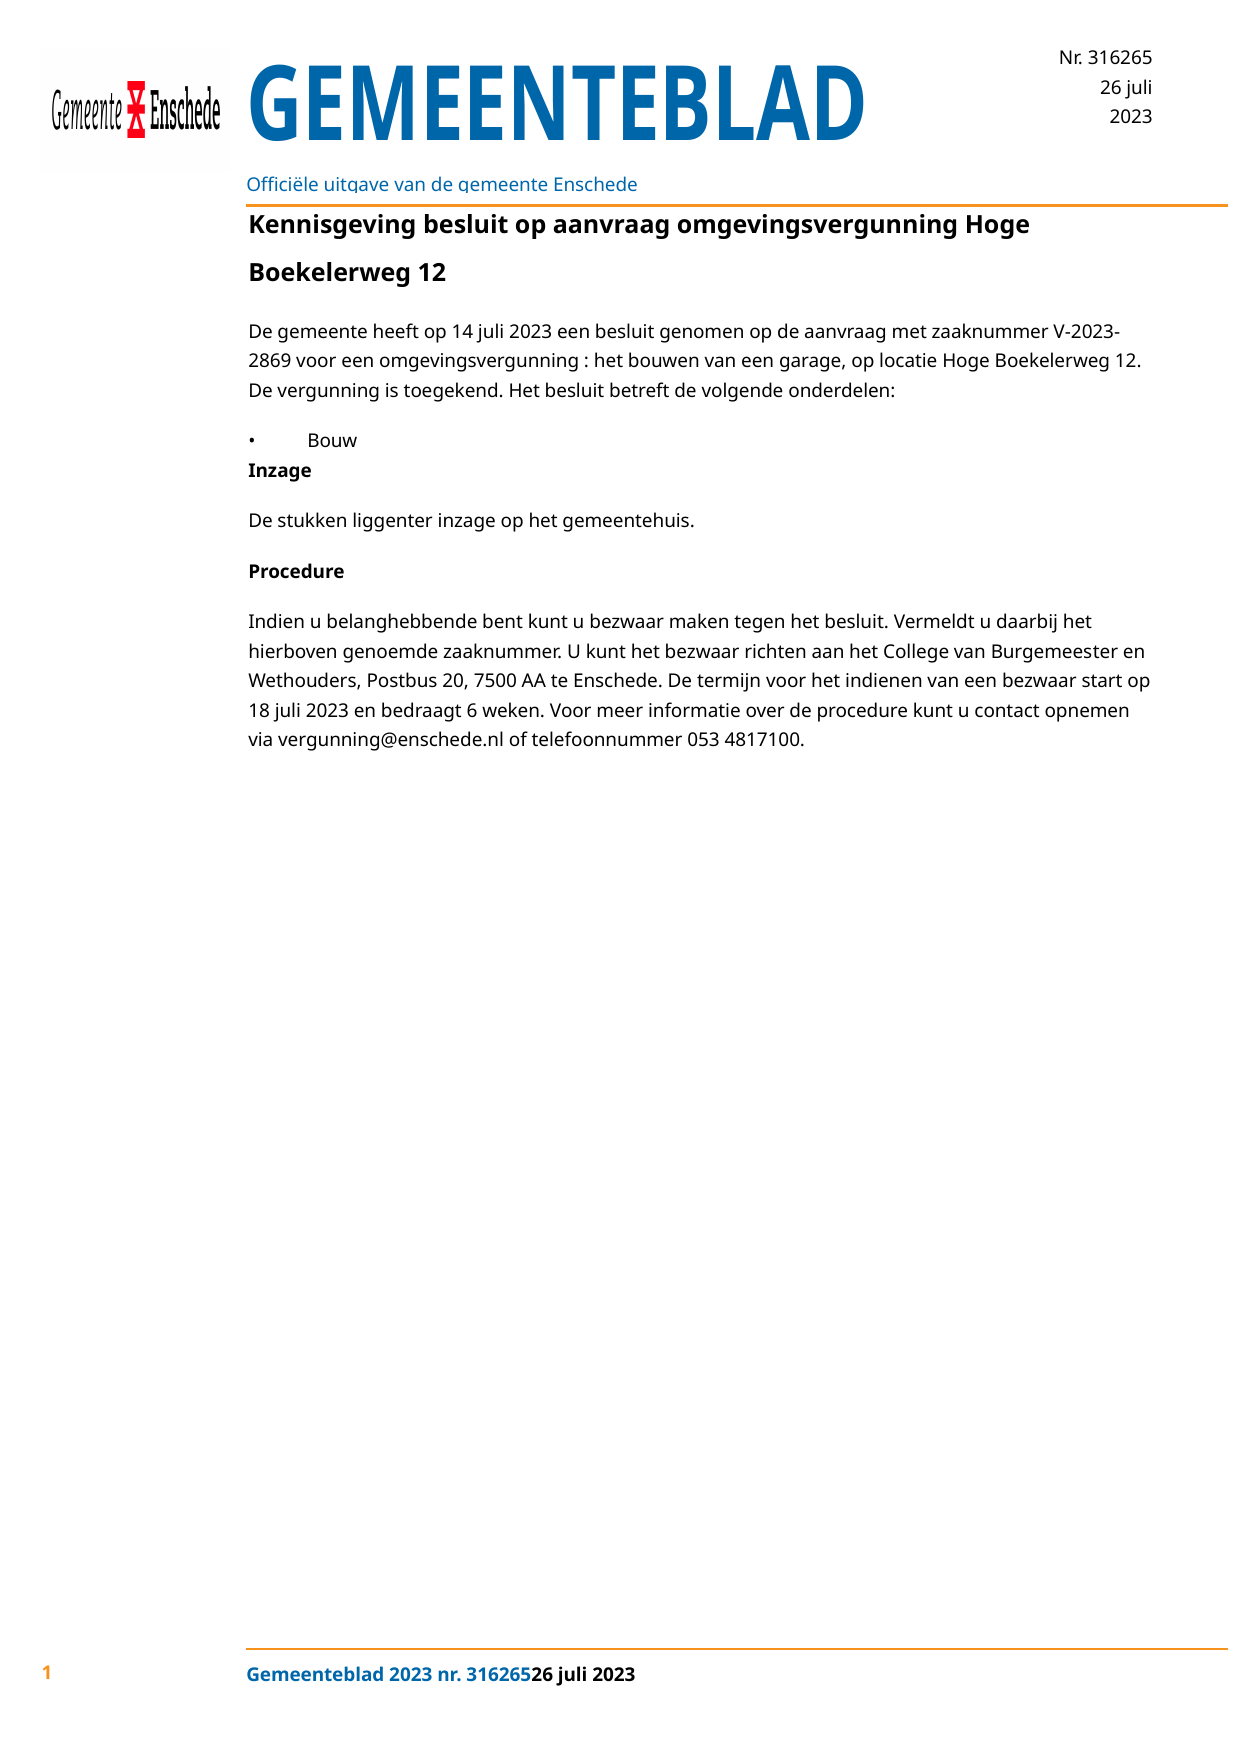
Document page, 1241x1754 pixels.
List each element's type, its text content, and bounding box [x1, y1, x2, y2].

list Bouw [248, 427, 1152, 453]
picture [41, 47, 231, 172]
text Procedure [248, 558, 1152, 584]
text Inzage [248, 457, 1152, 483]
text Kennisgeving besluit op aanvraag omgevingsvergunning Hoge Boekelerweg 12 [248, 207, 1152, 288]
text De gemeente heeft op 14 juli 2023 een besluit genomen op de aanvraag met zaaknummer V-2023-2869 voor een omgevingsvergunning : het bouwen van een garage, op locatie Hoge Boekelerweg 12. De vergunning is toegekend. Het besluit betreft de volgende onderdelen: [248, 318, 1152, 403]
text De stukken liggenter inzage op het gemeentehuis. [248, 507, 1152, 533]
text Indien u belanghebbende bent kunt u bezwaar maken tegen het besluit. Vermeldt u daarbij het hierboven genoemde zaaknummer. U kunt het bezwaar richten aan het College van Burgemees­ter en Wethouders, Postbus 20, 7500 AA te Enschede. De termijn voor het indienen van een bezwaar start op 18 juli 2023 en bedraagt 6 weken. Voor meer informatie over de procedure kunt u contact opnemen via vergunning@enschede.nl of telefoonnummer 053 4817100. [248, 608, 1152, 752]
